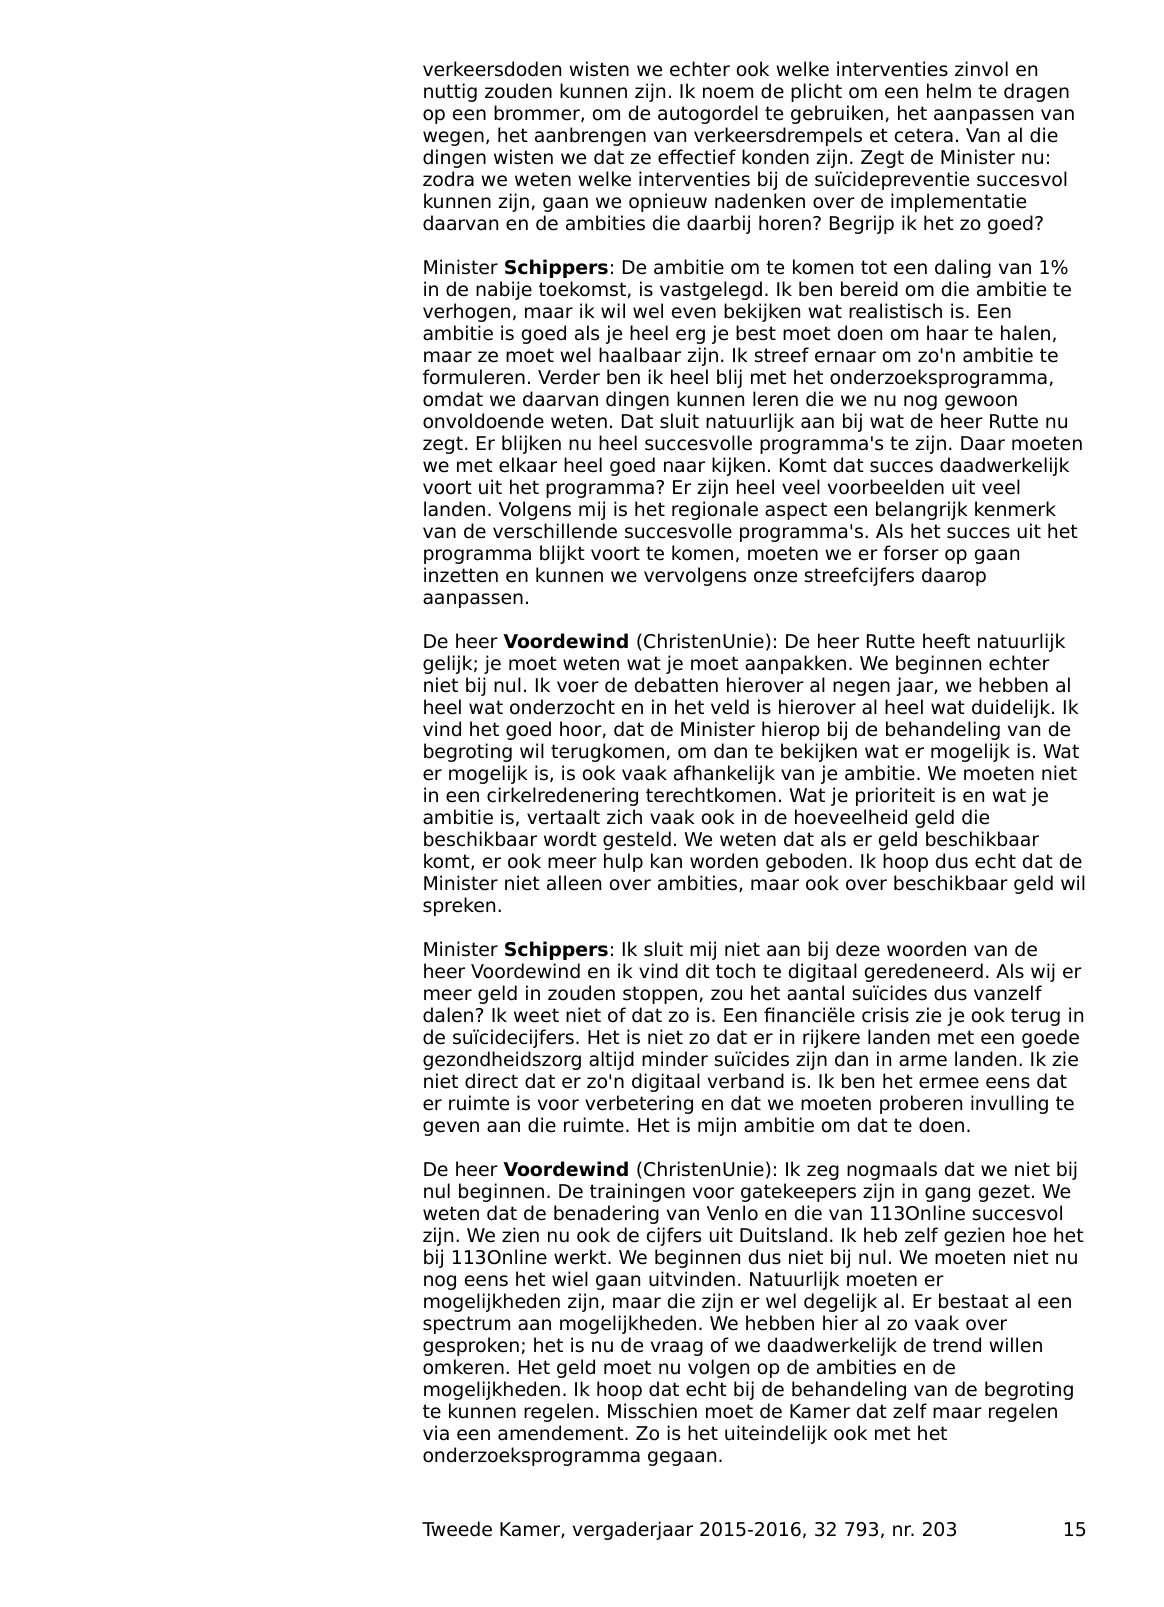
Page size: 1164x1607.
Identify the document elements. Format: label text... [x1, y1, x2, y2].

text verkeersdoden wisten we echter ook welke interventies zinvol en nuttig zouden kunnen zijn. Ik noem de plicht om een helm te dragen op een brommer, om de autogordel te gebruiken, het aanpassen van wegen, het aanbrengen van verkeersdrempels et cetera. Van al die dingen wisten we dat ze effectief konden zijn. Zegt de Minister nu: zodra we weten welke interventies bij de suïcidepreventie succesvol kunnen zijn, gaan we opnieuw nadenken over de implementatie daarvan en de ambities die daarbij horen? Begrijp ik het zo goed? [422, 59, 1087, 235]
text De heer Voordewind (ChristenUnie): De heer Rutte heeft natuurlijk gelijk; je moet weten wat je moet aanpakken. We beginnen echter niet bij nul. Ik voer de debatten hierover al negen jaar, we hebben al heel wat onderzocht en in het veld is hierover al heel wat duidelijk. Ik vind het goed hoor, dat de Minister hierop bij de behandeling van de begroting wil terugkomen, om dan te bekijken wat er mogelijk is. Wat er mogelijk is, is ook vaak afhankelijk van je ambitie. We moeten niet in een cirkelredenering terechtkomen. Wat je prioriteit is en wat je ambitie is, vertaalt zich vaak ook in de hoeveelheid geld die beschikbaar wordt gesteld. We weten dat als er geld beschikbaar komt, er ook meer hulp kan worden geboden. Ik hoop dus echt dat de Minister niet alleen over ambities, maar ook over beschikbaar geld wil spreken. [422, 631, 1087, 917]
text Minister Schippers: De ambitie om te komen tot een daling van 1% in de nabije toekomst, is vastgelegd. Ik ben bereid om die ambitie te verhogen, maar ik wil wel even bekijken wat realistisch is. Een ambitie is goed als je heel erg je best moet doen om haar te halen, maar ze moet wel haalbaar zijn. Ik streef ernaar om zo'n ambitie te formuleren. Verder ben ik heel blij met het onderzoeksprogramma, omdat we daarvan dingen kunnen leren die we nu nog gewoon onvoldoende weten. Dat sluit natuurlijk aan bij wat de heer Rutte nu zegt. Er blijken nu heel succesvolle programma's te zijn. Daar moeten we met elkaar heel goed naar kijken. Komt dat succes daadwerkelijk voort uit het programma? Er zijn heel veel voorbeelden uit veel landen. Volgens mij is het regionale aspect een belangrijk kenmerk van de verschillende succesvolle programma's. Als het succes uit het programma blijkt voort te komen, moeten we er forser op gaan inzetten en kunnen we vervolgens onze streefcijfers daarop aanpassen. [422, 257, 1087, 609]
text Minister Schippers: Ik sluit mij niet aan bij deze woorden van de heer Voordewind en ik vind dit toch te digitaal geredeneerd. Als wij er meer geld in zouden stoppen, zou het aantal suïcides dus vanzelf dalen? Ik weet niet of dat zo is. Een financiële crisis zie je ook terug in de suïcidecijfers. Het is niet zo dat er in rijkere landen met een goede gezondheidszorg altijd minder suïcides zijn dan in arme landen. Ik zie niet direct dat er zo'n digitaal verband is. Ik ben het ermee eens dat er ruimte is voor verbetering en dat we moeten proberen invulling te geven aan die ruimte. Het is mijn ambitie om dat te doen. [422, 939, 1087, 1137]
text De heer Voordewind (ChristenUnie): Ik zeg nogmaals dat we niet bij nul beginnen. De trainingen voor gatekeepers zijn in gang gezet. We weten dat de benadering van Venlo en die van 113Online succesvol zijn. We zien nu ook de cijfers uit Duitsland. Ik heb zelf gezien hoe het bij 113Online werkt. We beginnen dus niet bij nul. We moeten niet nu nog eens het wiel gaan uitvinden. Natuurlijk moeten er mogelijkheden zijn, maar die zijn er wel degelijk al. Er bestaat al een spectrum aan mogelijkheden. We hebben hier al zo vaak over gesproken; het is nu de vraag of we daadwerkelijk de trend willen omkeren. Het geld moet nu volgen op de ambities en de mogelijkheden. Ik hoop dat echt bij de behandeling van de begroting te kunnen regelen. Misschien moet de Kamer dat zelf maar regelen via een amendement. Zo is het uiteindelijk ook met het onderzoeksprogramma gegaan. [422, 1159, 1087, 1467]
